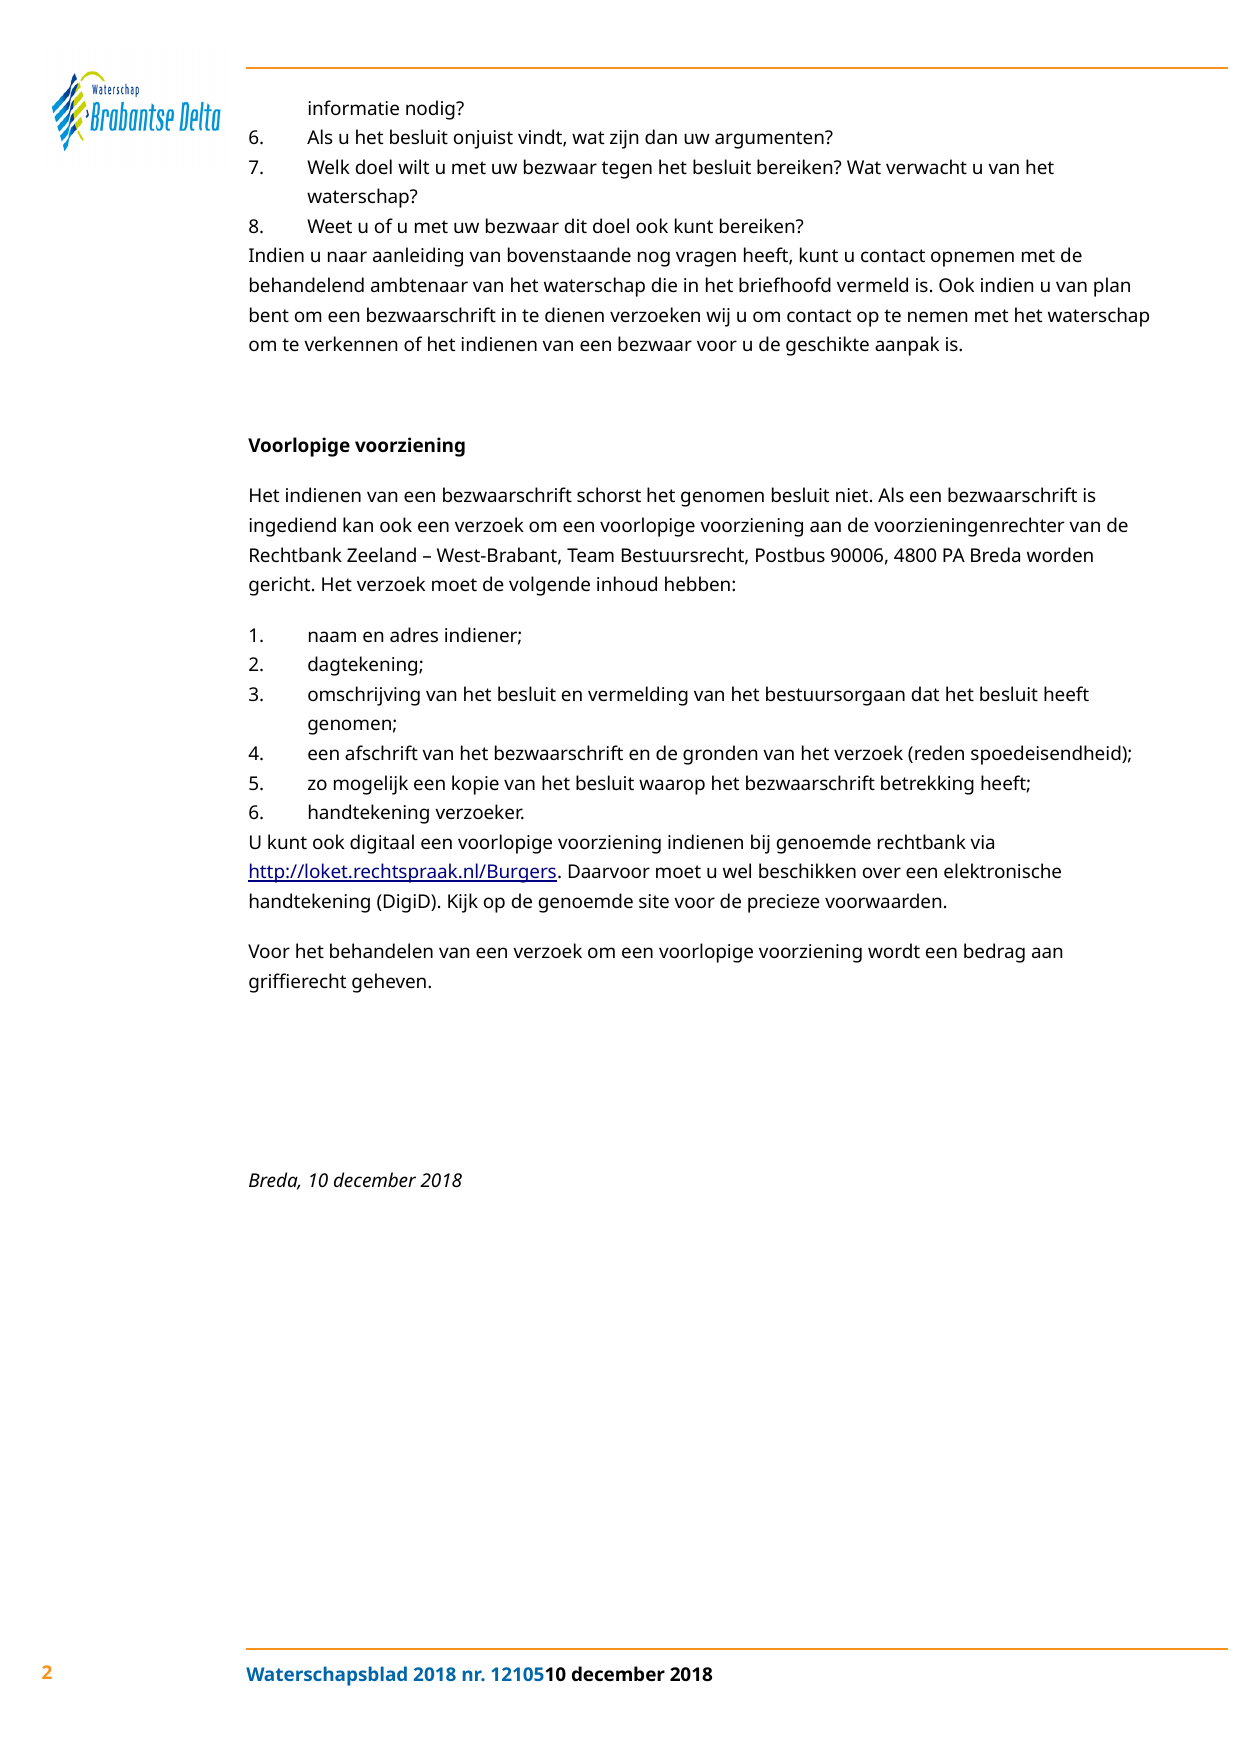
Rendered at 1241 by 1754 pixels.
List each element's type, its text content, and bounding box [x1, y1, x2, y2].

list naam en adres indiener; [248, 622, 1152, 648]
list een afschrift van het bezwaarschrift en de gronden van het verzoek (reden spoedeisendheid); [248, 740, 1152, 766]
text Voorlopige voorziening [248, 432, 1152, 458]
list dagtekening; [248, 651, 1152, 677]
text Het indienen van een bezwaarschrift schorst het genomen besluit niet. Als een bezwaarschrift is ingediend kan ook een verzoek om een voorlopige voorziening aan de voorzieningenrechter van de Rechtbank Zeeland – West-Brabant, Team Bestuursrecht, Postbus 90006, 4800 PA Breda worden gericht. Het verzoek moet de volgende inhoud hebben: [248, 483, 1152, 597]
text Indien u naar aanleiding van bovenstaande nog vragen heeft, kunt u contact opnemen met de behandelend ambtenaar van het waterschap die in het briefhoofd vermeld is. Ook indien u van plan bent om een bezwaarschrift in te dienen verzoeken wij u om contact op te nemen met het waterschap om te verkennen of het indienen van een bezwaar voor u de geschikte aanpak is. [248, 243, 1152, 357]
text Breda, 10 december 2018 [248, 1167, 1152, 1193]
list informatie nodig? [248, 95, 1152, 121]
list Als u het besluit onjuist vindt, wat zijn dan uw argumenten? [248, 124, 1152, 150]
picture [41, 47, 231, 172]
list zo mogelijk een kopie van het besluit waarop het bezwaarschrift betrekking heeft; [248, 770, 1152, 796]
list omschrijving van het besluit en vermelding van het bestuursorgaan dat het besluit heeft genomen; [248, 681, 1152, 736]
text U kunt ook digitaal een voorlopige voorziening indienen bij genoemde rechtbank via http://loket.rechtspraak.nl/Burgers. Daarvoor moet u wel beschikken over een elektronische handtekening (DigiD). Kijk op de genoemde site voor de precieze voorwaarden. [248, 829, 1152, 914]
list Welk doel wilt u met uw bezwaar tegen het besluit bereiken? Wat verwacht u van het waterschap? [248, 154, 1152, 209]
list handtekening verzoeker. [248, 799, 1152, 825]
text Voor het behandelen van een verzoek om een voorlopige voorziening wordt een bedrag aan griffierecht geheven. [248, 938, 1152, 994]
list Weet u of u met uw bezwaar dit doel ook kunt bereiken? [248, 213, 1152, 239]
